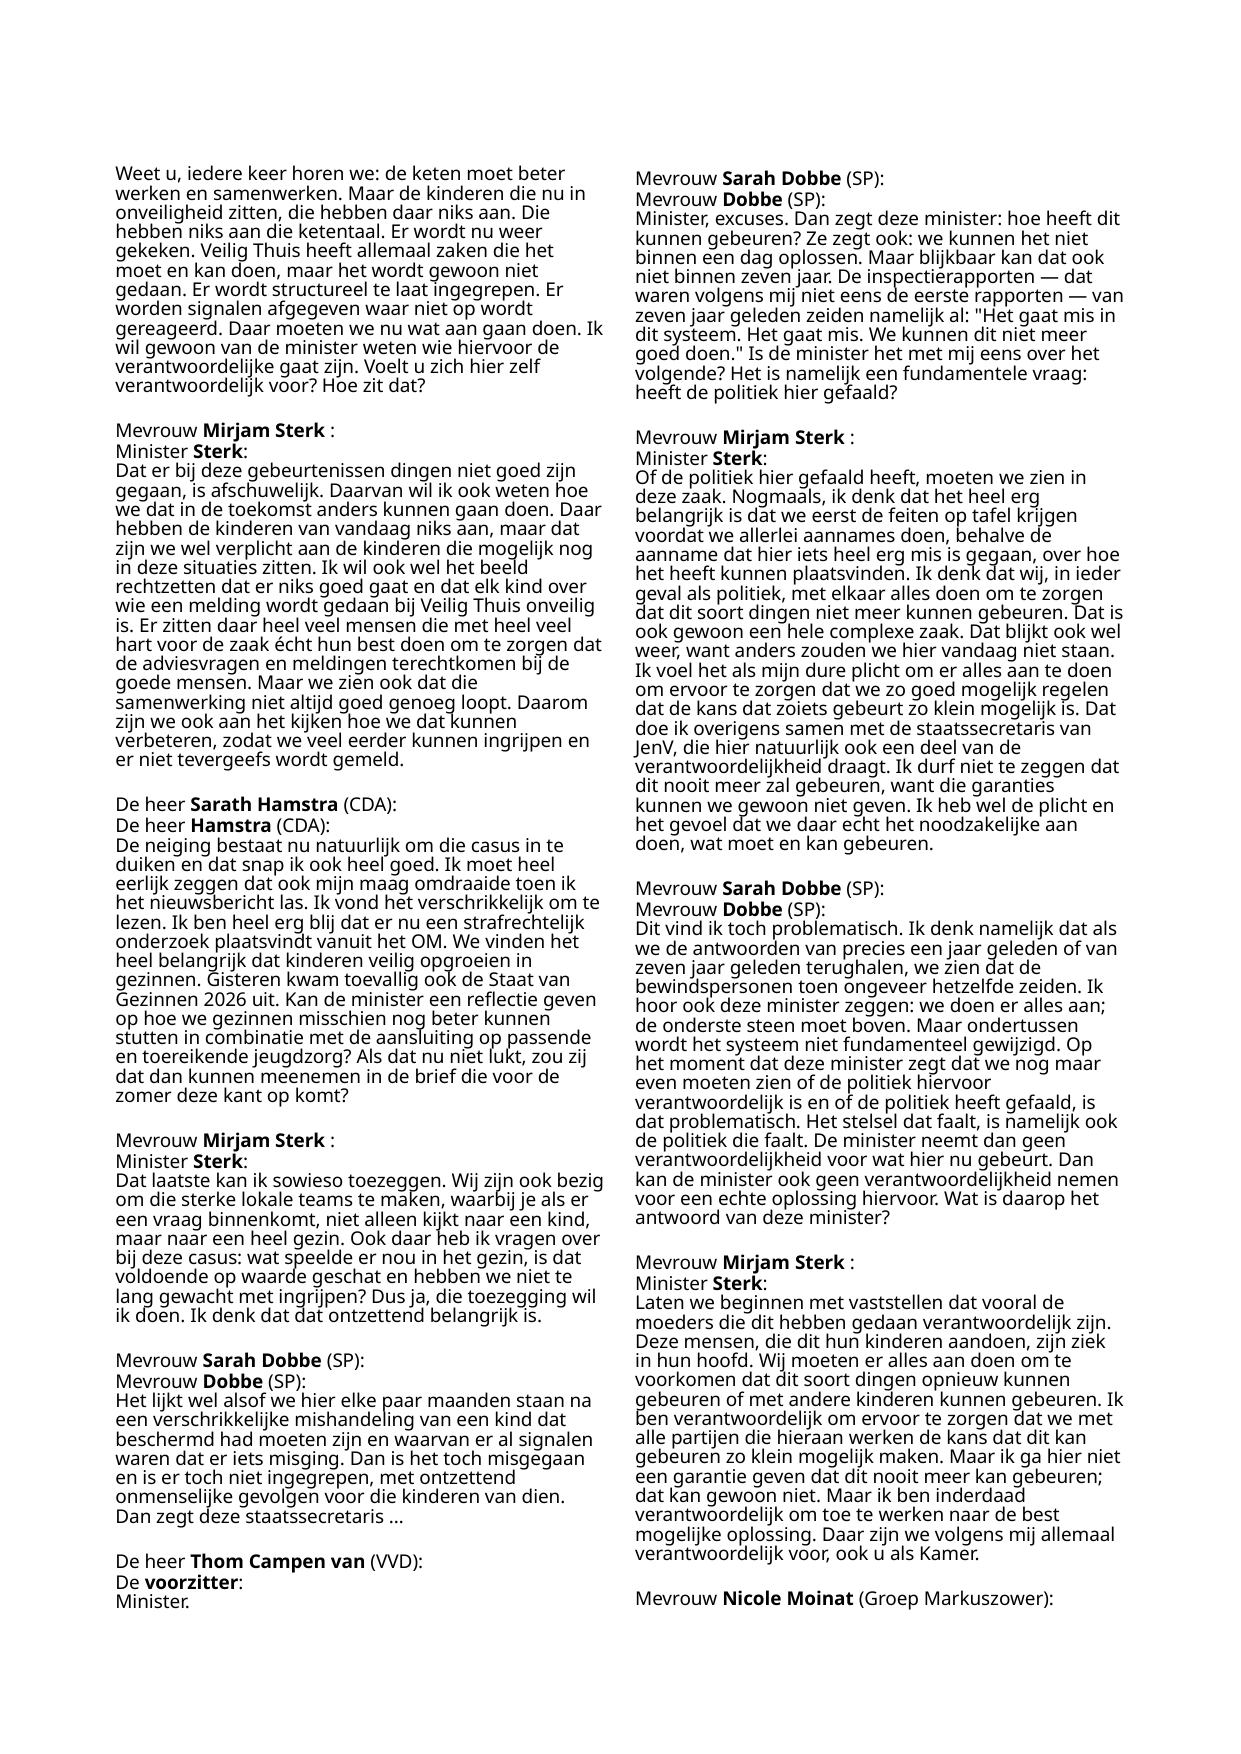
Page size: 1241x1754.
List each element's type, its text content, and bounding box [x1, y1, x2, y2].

text Minister Sterk: [115, 1153, 605, 1172]
text Weet u, iedere keer horen we: de keten moet beter werken en samenwerken. Maar de kinderen die nu in onveiligheid zitten, die hebben daar niks aan. Die hebben niks aan die ketentaal. Er wordt nu weer gekeken. Veilig Thuis heeft allemaal zaken die het moet en kan doen, maar het wordt gewoon niet gedaan. Er wordt structureel te laat ingegrepen. Er worden signalen afgegeven waar niet op wordt gereageerd. Daar moeten we nu wat aan gaan doen. Ik wil gewoon van de minister weten wie hiervoor de verantwoordelijke gaat zijn. Voelt u zich hier zelf verantwoordelijk voor? Hoe zit dat? [115, 165, 605, 397]
text Minister Sterk: [115, 443, 605, 462]
text Of de politiek hier gefaald heeft, moeten we zien in deze zaak. Nogmaals, ik denk dat het heel erg belangrijk is dat we eerst de feiten op tafel krijgen voordat we allerlei aannames doen, behalve de aanname dat hier iets heel erg mis is gegaan, over hoe het heeft kunnen plaatsvinden. Ik denk dat wij, in ieder geval als politiek, met elkaar alles doen om te zorgen dat dit soort dingen niet meer kunnen gebeuren. Dat is ook gewoon een hele complexe zaak. Dat blijkt ook wel weer, want anders zouden we hier vandaag niet staan. Ik voel het als mijn dure plicht om er alles aan te doen om ervoor te zorgen dat we zo goed mogelijk regelen dat de kans dat zoiets gebeurt zo klein mogelijk is. Dat doe ik overigens samen met de staatssecretaris van JenV, die hier natuurlijk ook een deel van de verantwoordelijkheid draagt. Ik durf niet te zeggen dat dit nooit meer zal gebeuren, want die garanties kunnen we gewoon niet geven. Ik heb wel de plicht en het gevoel dat we daar echt het noodzakelijke aan doen, wat moet en kan gebeuren. [635, 469, 1125, 854]
text Laten we beginnen met vaststellen dat vooral de moeders die dit hebben gedaan verantwoordelijk zijn. Deze mensen, die dit hun kinderen aandoen, zijn ziek in hun hoofd. Wij moeten er alles aan doen om te voorkomen dat dit soort dingen opnieuw kunnen gebeuren of met andere kinderen kunnen gebeuren. Ik ben verantwoordelijk om ervoor te zorgen dat we met alle partijen die hieraan werken de kans dat dit kan gebeuren zo klein mogelijk maken. Maar ik ga hier niet een garantie geven dat dit nooit meer kan gebeuren; dat kan gewoon niet. Maar ik ben inderdaad verantwoordelijk om toe te werken naar de best mogelijke oplossing. Daar zijn we volgens mij allemaal verantwoordelijk voor, ook u als Kamer. [635, 1294, 1125, 1564]
text Mevrouw Dobbe (SP): [115, 1373, 605, 1392]
text Mevrouw Sarah Dobbe (SP): [635, 875, 1125, 901]
text Minister. [115, 1593, 605, 1612]
text Dat laatste kan ik sowieso toezeggen. Wij zijn ook bezig om die sterke lokale teams te maken, waarbij je als er een vraag binnenkomt, niet alleen kijkt naar een kind, maar naar een heel gezin. Ook daar heb ik vragen over bij deze casus: wat speelde er nou in het gezin, is dat voldoende op waarde geschat en hebben we niet te lang gewacht met ingrijpen? Dus ja, die toezegging wil ik doen. Ik denk dat dat ontzettend belangrijk is. [115, 1172, 605, 1326]
text Het lijkt wel alsof we hier elke paar maanden staan na een verschrikkelijke mishandeling van een kind dat beschermd had moeten zijn en waarvan er al signalen waren dat er iets misging. Dan is het toch misgegaan en is er toch niet ingegrepen, met ontzettend onmenselijke gevolgen voor die kinderen van dien. Dan zegt deze staatssecretaris … [115, 1392, 605, 1527]
text Dat er bij deze gebeurtenissen dingen niet goed zijn gegaan, is afschuwelijk. Daarvan wil ik ook weten hoe we dat in de toekomst anders kunnen gaan doen. Daar hebben de kinderen van vandaag niks aan, maar dat zijn we wel verplicht aan de kinderen die mogelijk nog in deze situaties zitten. Ik wil ook wel het beeld rechtzetten dat er niks goed gaat en dat elk kind over wie een melding wordt gedaan bij Veilig Thuis onveilig is. Er zitten daar heel veel mensen die met heel veel hart voor de zaak écht hun best doen om te zorgen dat de adviesvragen en meldingen terechtkomen bij de goede mensen. Maar we zien ook dat die samenwerking niet altijd goed genoeg loopt. Daarom zijn we ook aan het kijken hoe we dat kunnen verbeteren, zodat we veel eerder kunnen ingrijpen en er niet tevergeefs wordt gemeld. [115, 462, 605, 771]
text Minister, excuses. Dan zegt deze minister: hoe heeft dit kunnen gebeuren? Ze zegt ook: we kunnen het niet binnen een dag oplossen. Maar blijkbaar kan dat ook niet binnen zeven jaar. De inspectierapporten — dat waren volgens mij niet eens de eerste rapporten — van zeven jaar geleden zeiden namelijk al: "Het gaat mis in dit systeem. Het gaat mis. We kunnen dit niet meer goed doen." Is de minister het met mij eens over het volgende? Het is namelijk een fundamentele vraag: heeft de politiek hier gefaald? [635, 210, 1125, 403]
text Mevrouw Sarah Dobbe (SP): [115, 1347, 605, 1373]
text Mevrouw Mirjam Sterk : [635, 424, 1125, 450]
text Minister Sterk: [635, 1275, 1125, 1294]
text Mevrouw Sarah Dobbe (SP): [635, 165, 1125, 191]
text De heer Hamstra (CDA): [115, 817, 605, 837]
text Mevrouw Mirjam Sterk : [115, 1127, 605, 1153]
text Mevrouw Dobbe (SP): [635, 901, 1125, 920]
text De heer Thom Campen van (VVD): [115, 1548, 605, 1574]
text Minister Sterk: [635, 450, 1125, 469]
text De neiging bestaat nu natuurlijk om die casus in te duiken en dat snap ik ook heel goed. Ik moet heel eerlijk zeggen dat ook mijn maag omdraaide toen ik het nieuwsbericht las. Ik vond het verschrikkelijk om te lezen. Ik ben heel erg blij dat er nu een strafrechtelijk onderzoek plaatsvindt vanuit het OM. We vinden het heel belangrijk dat kinderen veilig opgroeien in gezinnen. Gisteren kwam toevallig ook de Staat van Gezinnen 2026 uit. Kan de minister een reflectie geven op hoe we gezinnen misschien nog beter kunnen stutten in combinatie met de aansluiting op passende en toereikende jeugdzorg? Als dat nu niet lukt, zou zij dat dan kunnen meenemen in de brief die voor de zomer deze kant op komt? [115, 837, 605, 1106]
text Mevrouw Nicole Moinat (Groep Markuszower): [635, 1585, 1125, 1611]
text Dit vind ik toch problematisch. Ik denk namelijk dat als we de antwoorden van precies een jaar geleden of van zeven jaar geleden terughalen, we zien dat de bewindspersonen toen ongeveer hetzelfde zeiden. Ik hoor ook deze minister zeggen: we doen er alles aan; de onderste steen moet boven. Maar ondertussen wordt het systeem niet fundamenteel gewijzigd. Op het moment dat deze minister zegt dat we nog maar even moeten zien of de politiek hiervoor verantwoordelijk is en of de politiek heeft gefaald, is dat problematisch. Het stelsel dat faalt, is namelijk ook de politiek die faalt. De minister neemt dan geen verantwoordelijkheid voor wat hier nu gebeurt. Dan kan de minister ook geen verantwoordelijkheid nemen voor een echte oplossing hiervoor. Wat is daarop het antwoord van deze minister? [635, 920, 1125, 1228]
text Mevrouw Mirjam Sterk : [635, 1249, 1125, 1275]
text Mevrouw Dobbe (SP): [635, 191, 1125, 210]
text Mevrouw Mirjam Sterk : [115, 417, 605, 443]
text De voorzitter: [115, 1574, 605, 1593]
text De heer Sarath Hamstra (CDA): [115, 792, 605, 817]
